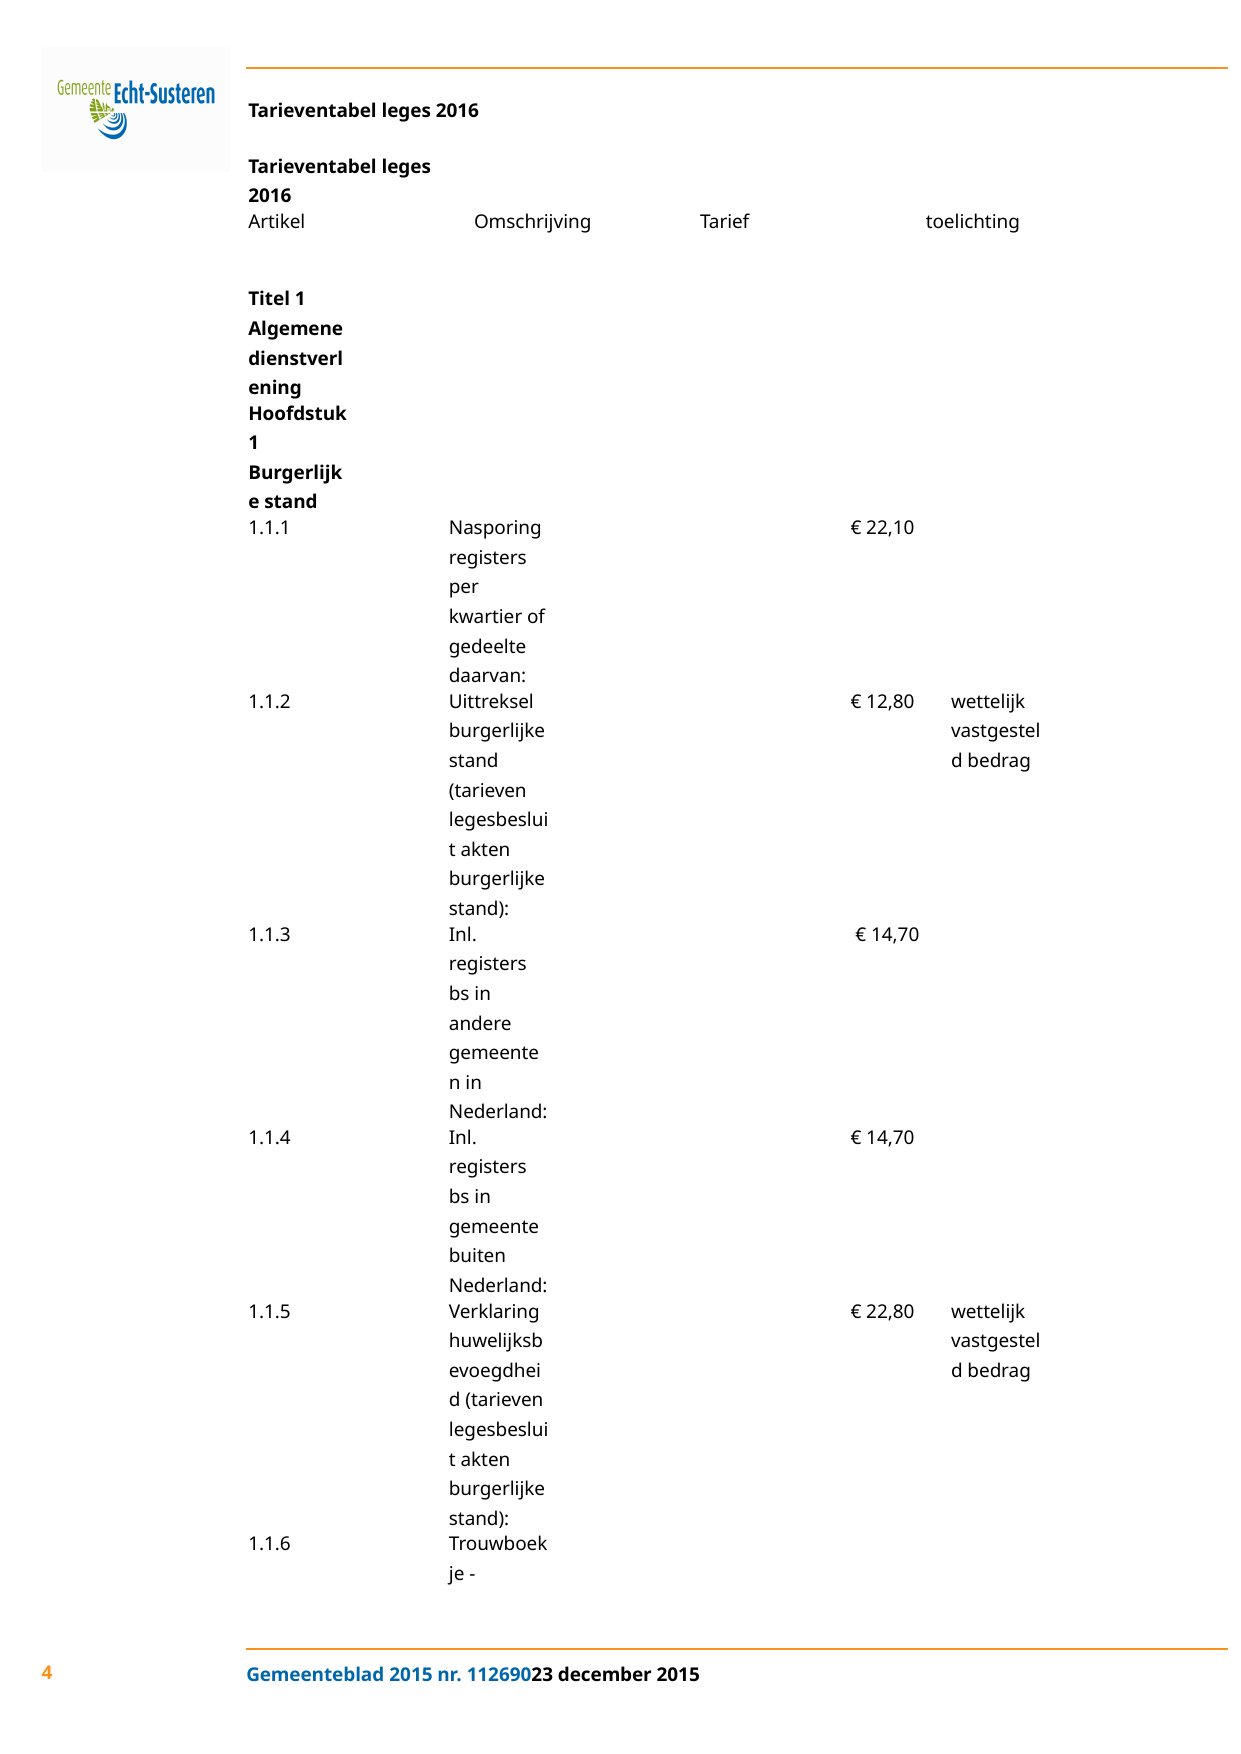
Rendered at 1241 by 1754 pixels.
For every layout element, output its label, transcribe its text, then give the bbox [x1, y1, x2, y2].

table_cell Inl. registers bs in andere gemeenten in Nederland: [449, 921, 549, 1124]
table_cell Hoofdstuk 1 Burgerlijke stand [248, 400, 348, 514]
table_cell Omschrijving [474, 208, 700, 234]
table_cell 1.1.1 [248, 515, 348, 688]
table_cell [348, 400, 449, 514]
table_cell Trouwboekje [449, 1531, 549, 1586]
table_cell wettelijk vastgesteld bedrag [951, 1298, 1051, 1531]
table_cell [951, 1531, 1051, 1586]
table_cell [951, 515, 1051, 688]
table_cell [348, 1531, 449, 1586]
table_cell [750, 1531, 850, 1586]
table_cell [549, 1531, 649, 1586]
table_cell [650, 1531, 750, 1586]
table_cell toelichting [926, 208, 1152, 234]
table_cell [750, 688, 850, 921]
table_cell [650, 921, 750, 1124]
table_header Tarieventabel leges 2016 [248, 153, 474, 208]
table_cell [549, 921, 649, 1124]
table_cell Uittreksel burgerlijke stand (tarieven legesbesluit akten burgerlijke stand): [449, 688, 549, 921]
table_cell [650, 1124, 750, 1298]
table_cell [348, 1124, 449, 1298]
table_cell 1.1.3 [248, 921, 348, 1124]
table_cell [750, 400, 850, 514]
table_cell [951, 921, 1051, 1124]
table_cell [750, 921, 850, 1124]
table_cell 1.1.5 [248, 1298, 348, 1531]
table_header [474, 153, 700, 208]
table_header Titel 1 Algemene dienstverlening [248, 286, 348, 400]
table_cell [348, 515, 449, 688]
table_cell [348, 921, 449, 1124]
table_cell Inl. registers bs in gemeente buiten Nederland: [449, 1124, 549, 1298]
table_cell Artikel [248, 208, 474, 234]
table_cell 1.1.2 [248, 688, 348, 921]
table_header [700, 153, 926, 208]
table_cell [650, 515, 750, 688]
table_cell [474, 234, 700, 260]
table_cell 1.1.6 [248, 1531, 348, 1586]
table_cell [650, 1298, 750, 1531]
text Tarieventabel leges 2016 [248, 95, 1152, 123]
table_cell [650, 400, 750, 514]
table_cell € 12,80 [850, 688, 951, 921]
table_cell [348, 1298, 449, 1531]
table_cell [549, 515, 649, 688]
table_header [348, 286, 449, 400]
table_cell [926, 234, 1152, 260]
table_cell Nasporing registers per kwartier of gedeelte daarvan: [449, 515, 549, 688]
table_cell [549, 1298, 649, 1531]
table_cell [549, 688, 649, 921]
table_header [750, 286, 850, 400]
table_cell [951, 1124, 1051, 1298]
table_cell [650, 688, 750, 921]
table_cell [549, 1124, 649, 1298]
table_cell [248, 234, 474, 260]
table_cell [750, 1298, 850, 1531]
table_cell [248, 260, 474, 286]
table_cell € 22,10 [850, 515, 951, 688]
table_cell Tarief [700, 208, 926, 234]
table_header [650, 286, 750, 400]
table_cell [750, 515, 850, 688]
table_cell [348, 688, 449, 921]
table_cell [549, 400, 649, 514]
table_cell [449, 400, 549, 514]
table_cell [700, 234, 926, 260]
table_cell € 14,70 [850, 921, 951, 1124]
table_header [449, 286, 549, 400]
table_cell € 22,80 [850, 1298, 951, 1531]
table_cell € 14,70 [850, 1124, 951, 1298]
table_header [549, 286, 649, 400]
table_cell wettelijk vastgesteld bedrag [951, 688, 1051, 921]
table_cell 1.1.4 [248, 1124, 348, 1298]
table_cell [750, 1124, 850, 1298]
picture [41, 47, 231, 172]
table_cell [850, 1531, 951, 1586]
table_cell Verklaring huwelijksbevoegdheid (tarieven legesbesluit akten burgerlijke stand): [449, 1298, 549, 1531]
